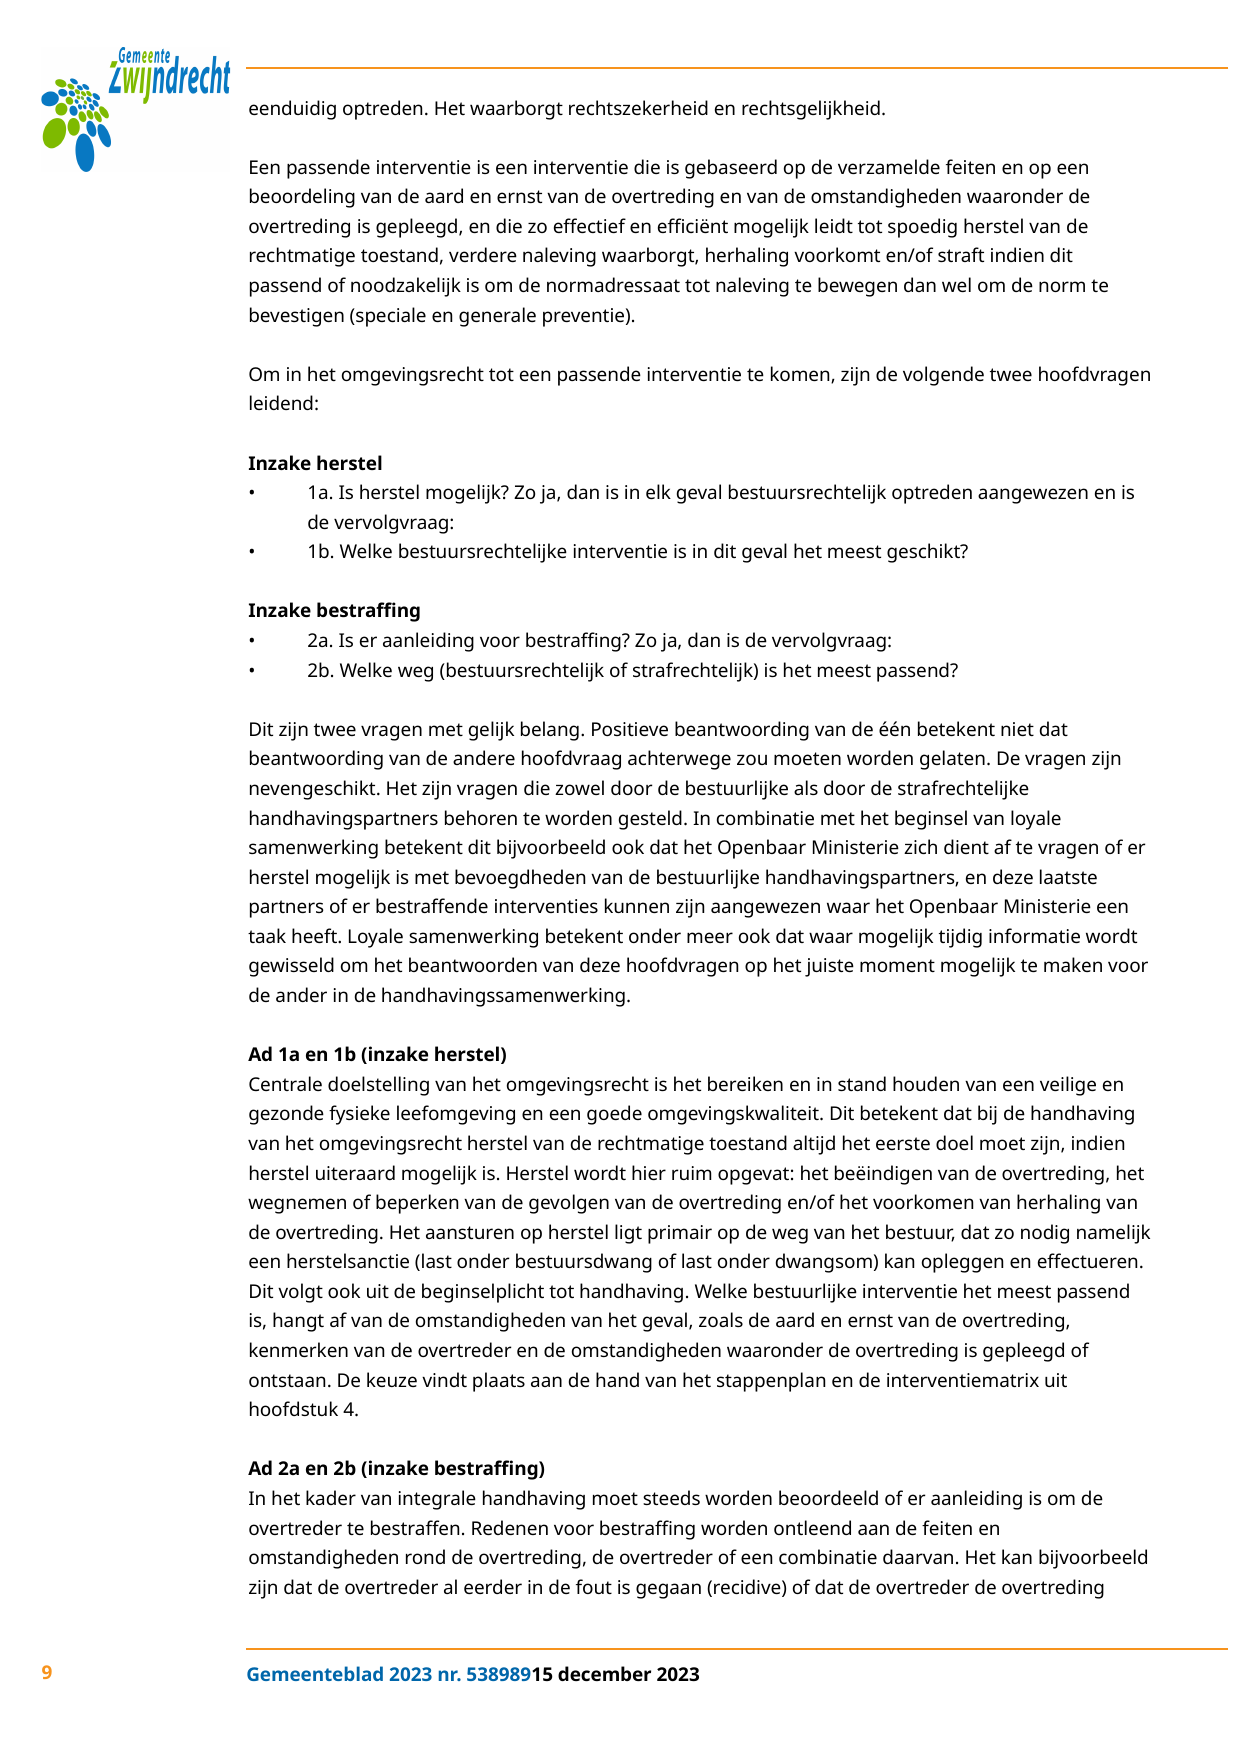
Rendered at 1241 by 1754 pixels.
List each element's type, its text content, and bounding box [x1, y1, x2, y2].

text Om in het omgevingsrecht tot een passende interventie te komen, zijn de volgende twee hoofdvragen leidend: [248, 361, 1152, 416]
list 1b. Welke bestuursrechtelijke interventie is in dit geval het meest geschikt? [248, 538, 1152, 564]
text eenduidig optreden. Het waarborgt rechtszekerheid en rechtsgelijkheid. [248, 95, 1152, 121]
text Inzake herstel [248, 450, 1152, 476]
text Centrale doelstelling van het omgevingsrecht is het bereiken en in stand houden van een veilige en gezonde fysieke leefomgeving en een goede omgevingskwaliteit. Dit betekent dat bij de handhaving van het omgevingsrecht herstel van de rechtmatige toestand altijd het eerste doel moet zijn, indien herstel uiteraard mogelijk is. Herstel wordt hier ruim opgevat: het beëindigen van de overtreding, het wegnemen of beperken van de gevolgen van de overtreding en/of het voorkomen van herhaling van de overtreding. Het aansturen op herstel ligt primair op de weg van het bestuur, dat zo nodig namelijk een herstelsanctie (last onder bestuursdwang of last onder dwangsom) kan opleggen en effectueren. Dit volgt ook uit de beginselplicht tot handhaving. Welke bestuurlijke interventie het meest passend is, hangt af van de omstandigheden van het geval, zoals de aard en ernst van de overtreding, kenmerken van de overtreder en de omstandigheden waaronder de overtreding is gepleegd of ontstaan. De keuze vindt plaats aan de hand van het stappenplan en de interventiematrix uit hoofdstuk 4. [248, 1071, 1152, 1422]
text Inzake bestraffing [248, 598, 1152, 623]
text In het kader van integrale handhaving moet steeds worden beoordeeld of er aanleiding is om de overtreder te bestraffen. Redenen voor bestraffing worden ontleend aan de feiten en omstandigheden rond de overtreding, de overtreder of een combinatie daarvan. Het kan bijvoorbeeld zijn dat de overtreder al eerder in de fout is gegaan (recidive) of dat de overtreder de overtreding [248, 1485, 1152, 1600]
text Ad 1a en 1b (inzake herstel) [248, 1041, 1152, 1067]
text Ad 2a en 2b (inzake bestraffing) [248, 1456, 1152, 1481]
text Dit zijn twee vragen met gelijk belang. Positieve beantwoording van de één betekent niet dat beantwoording van de andere hoofdvraag achterwege zou moeten worden gelaten. De vragen zijn nevengeschikt. Het zijn vragen die zowel door de bestuurlijke als door de strafrechtelijke handhavingspartners behoren te worden gesteld. In combinatie met het beginsel van loyale samenwerking betekent dit bijvoorbeeld ook dat het Openbaar Ministerie zich dient af te vragen of er herstel mogelijk is met bevoegdheden van de bestuurlijke handhavingspartners, en deze laatste partners of er bestraffende interventies kunnen zijn aangewezen waar het Openbaar Ministerie een taak heeft. Loyale samenwerking betekent onder meer ook dat waar mogelijk tijdig informatie wordt gewisseld om het beantwoorden van deze hoofdvragen op het juiste moment mogelijk te maken voor de ander in de handhavingssamenwerking. [248, 716, 1152, 1008]
list 1a. Is herstel mogelijk? Zo ja, dan is in elk geval bestuursrechtelijk optreden aangewezen en is de vervolgvraag: [248, 479, 1152, 535]
picture [41, 47, 231, 172]
text Een passende interventie is een interventie die is gebaseerd op de verzamelde feiten en op een beoordeling van de aard en ernst van de overtreding en van de omstandigheden waaronder de overtreding is gepleegd, en die zo effectief en efficiënt mogelijk leidt tot spoedig herstel van de rechtmatige toestand, verdere naleving waarborgt, herhaling voorkomt en/of straft indien dit passend of noodzakelijk is om de normadressaat tot naleving te bewegen dan wel om de norm te bevestigen (speciale en generale preventie). [248, 154, 1152, 328]
list 2a. Is er aanleiding voor bestraffing? Zo ja, dan is de vervolgvraag: [248, 627, 1152, 653]
list 2b. Welke weg (bestuursrechtelijk of strafrechtelijk) is het meest passend? [248, 657, 1152, 683]
